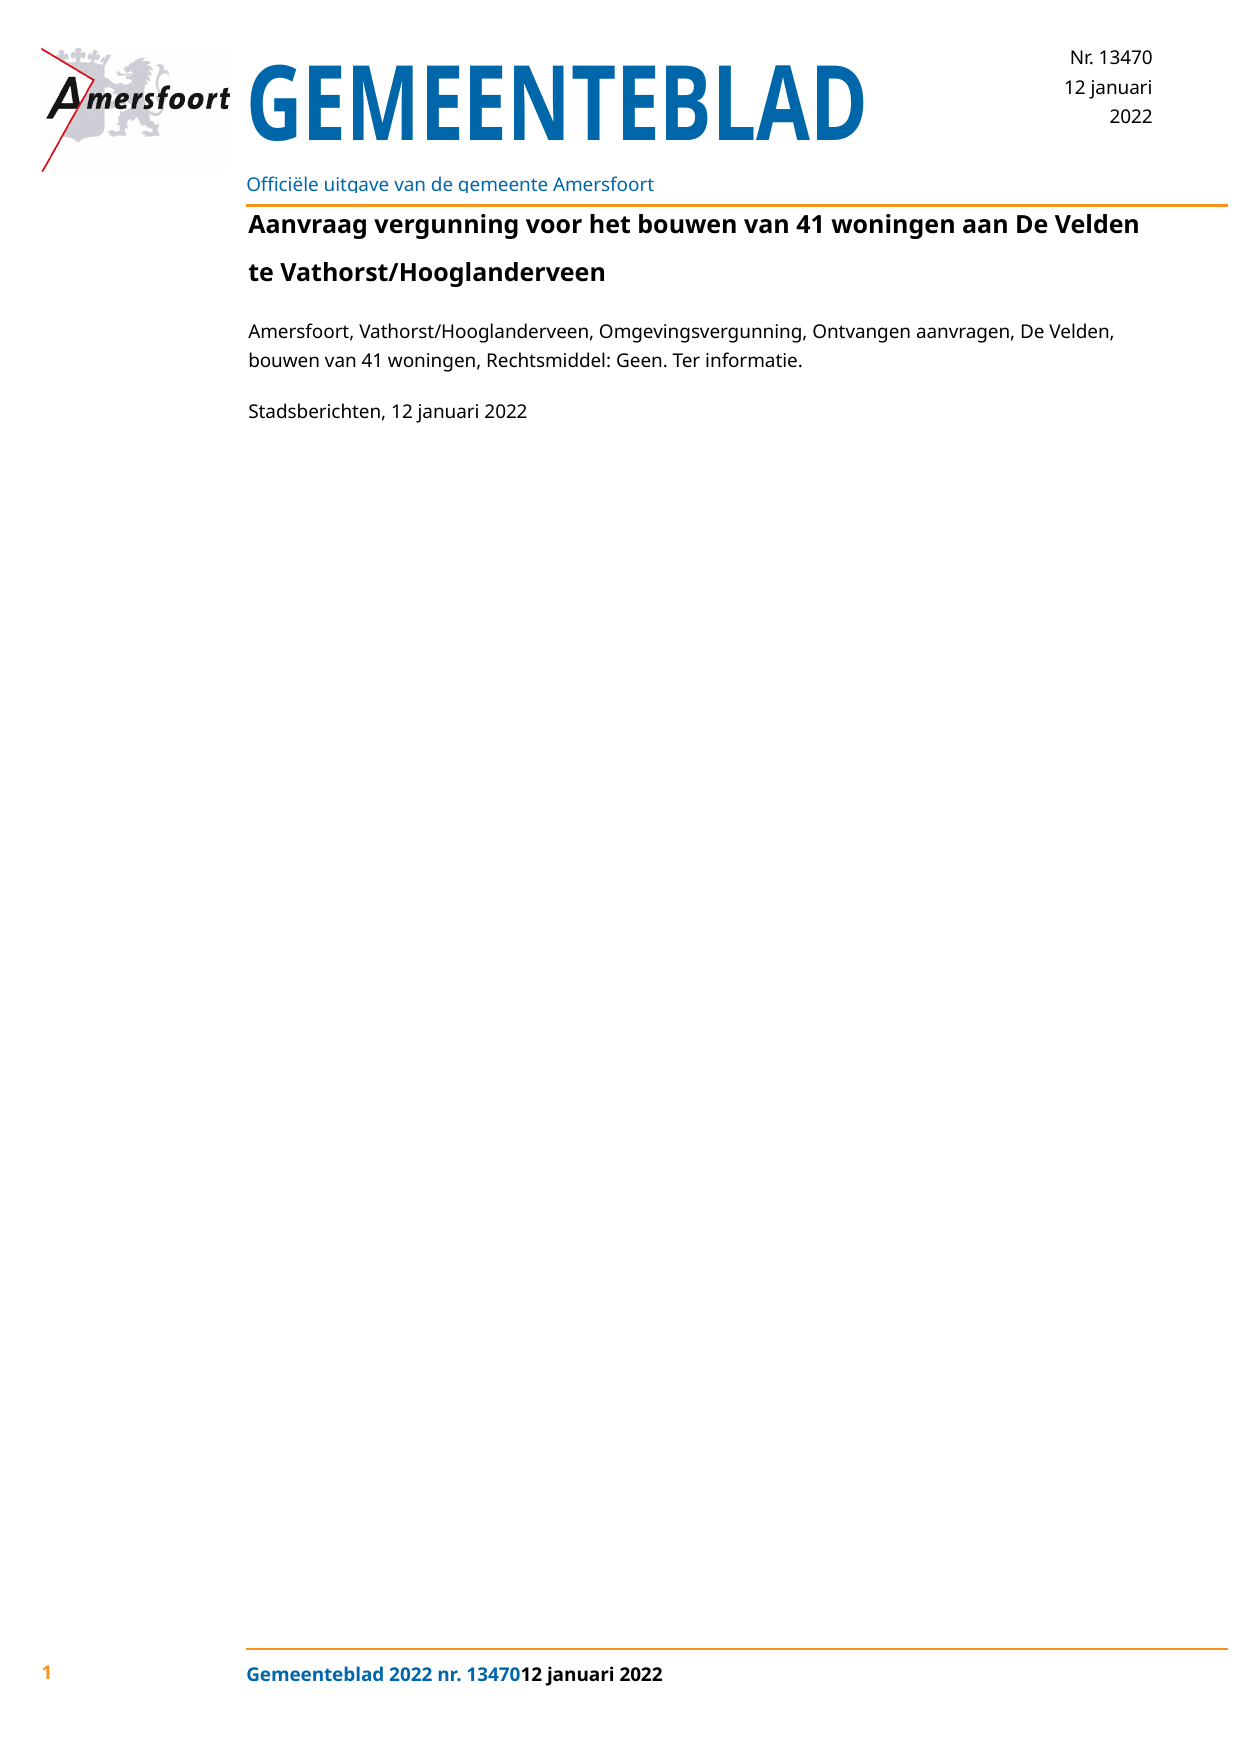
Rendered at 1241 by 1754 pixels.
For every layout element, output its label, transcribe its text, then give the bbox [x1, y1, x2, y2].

picture [41, 47, 231, 172]
text Amersfoort, Vathorst/Hooglanderveen, Omgevingsvergunning, Ontvangen aanvragen, De Velden, bouwen van 41 woningen, Rechtsmiddel: Geen. Ter informatie. [248, 318, 1152, 373]
text Stadsberichten, 12 januari 2022 [248, 398, 1152, 424]
text Aanvraag vergunning voor het bouwen van 41 woningen aan De Velden te Vathorst/Hooglanderveen [248, 207, 1152, 288]
